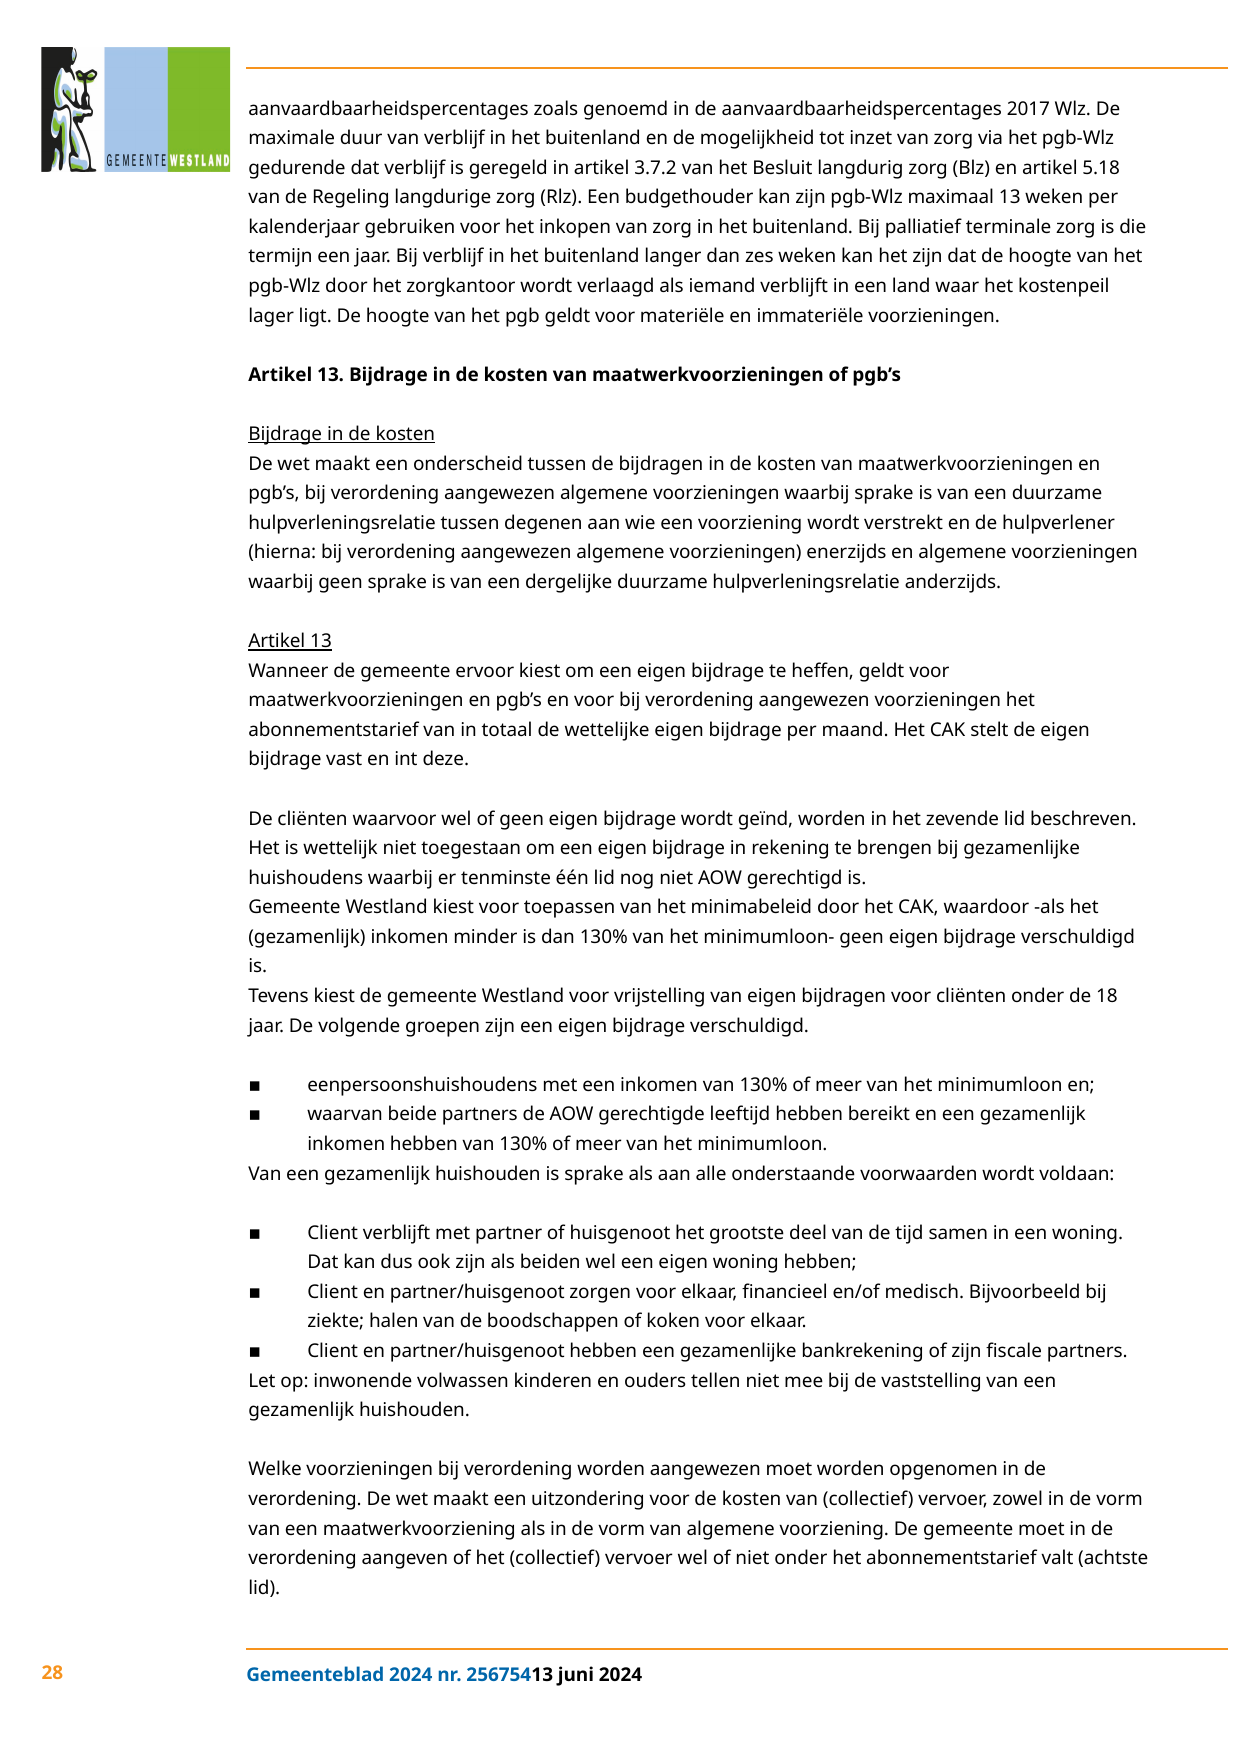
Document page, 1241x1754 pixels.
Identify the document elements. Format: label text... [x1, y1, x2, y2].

text Het is wettelijk niet toegestaan om een eigen bijdrage in rekening te brengen bij gezamenlijke huishoudens waarbij er tenminste één lid nog niet AOW gerechtigd is. [248, 834, 1152, 890]
text De cliënten waarvoor wel of geen eigen bijdrage wordt geïnd, worden in het zevende lid beschreven. [248, 805, 1152, 831]
text Bijdrage in de kosten [248, 420, 1152, 446]
text aanvaardbaarheidspercentages zoals genoemd in de aanvaardbaarheidspercentages 2017 Wlz. De maximale duur van verblijf in het buitenland en de mogelijkheid tot inzet van zorg via het pgb-Wlz gedurende dat verblijf is geregeld in artikel 3.7.2 van het Besluit langdurig zorg (Blz) en artikel 5.18 van de Regeling langdurige zorg (Rlz). Een budgethouder kan zijn pgb-Wlz maximaal 13 weken per kalenderjaar gebruiken voor het inkopen van zorg in het buitenland. Bij palliatief terminale zorg is die termijn een jaar. Bij verblijf in het buitenland langer dan zes weken kan het zijn dat de hoogte van het pgb-Wlz door het zorgkantoor wordt verlaagd als iemand verblijft in een land waar het kostenpeil lager ligt. De hoogte van het pgb geldt voor materiële en immateriële voorzieningen. [248, 95, 1152, 328]
text Artikel 13 [248, 627, 1152, 653]
list eenpersoonshuishoudens met een inkomen van 130% of meer van het minimumloon en; [248, 1071, 1152, 1097]
list Client verblijft met partner of huisgenoot het grootste deel van de tijd samen in een woning. Dat kan dus ook zijn als beiden wel een eigen woning hebben; [248, 1219, 1152, 1274]
text Wanneer de gemeente ervoor kiest om een eigen bijdrage te heffen, geldt voor maatwerkvoorzieningen en pgb’s en voor bij verordening aangewezen voorzieningen het abonnementstarief van in totaal de wettelijke eigen bijdrage per maand. Het CAK stelt de eigen bijdrage vast en int deze. [248, 657, 1152, 771]
text Van een gezamenlijk huishouden is sprake als aan alle onderstaande voorwaarden wordt voldaan: [248, 1160, 1152, 1186]
list Client en partner/huisgenoot hebben een gezamenlijke bankrekening of zijn fiscale partners. [248, 1337, 1152, 1363]
text Tevens kiest de gemeente Westland voor vrijstelling van eigen bijdragen voor cliënten onder de 18 jaar. De volgende groepen zijn een eigen bijdrage verschuldigd. [248, 982, 1152, 1038]
text Gemeente Westland kiest voor toepassen van het minimabeleid door het CAK, waardoor -als het (gezamenlijk) inkomen minder is dan 130% van het minimumloon- geen eigen bijdrage verschuldigd is. [248, 893, 1152, 978]
picture [41, 47, 231, 172]
list waarvan beide partners de AOW gerechtigde leeftijd hebben bereikt en een gezamenlijk inkomen hebben van 130% of meer van het minimumloon. [248, 1101, 1152, 1156]
text Artikel 13. Bijdrage in de kosten van maatwerkvoorzieningen of pgb’s [248, 361, 1152, 387]
text De wet maakt een onderscheid tussen de bijdragen in de kosten van maatwerkvoorzieningen en pgb’s, bij verordening aangewezen algemene voorzieningen waarbij sprake is van een duurzame hulpverleningsrelatie tussen degenen aan wie een voorziening wordt verstrekt en de hulpverlener (hierna: bij verordening aangewezen algemene voorzieningen) enerzijds en algemene voorzieningen waarbij geen sprake is van een dergelijke duurzame hulpverleningsrelatie anderzijds. [248, 450, 1152, 594]
list Client en partner/huisgenoot zorgen voor elkaar, financieel en/of medisch. Bijvoorbeeld bij ziekte; halen van de boodschappen of koken voor elkaar. [248, 1278, 1152, 1333]
text Let op: inwonende volwassen kinderen en ouders tellen niet mee bij de vaststelling van een gezamenlijk huishouden. [248, 1367, 1152, 1422]
text Welke voorzieningen bij verordening worden aangewezen moet worden opgenomen in de verordening. De wet maakt een uitzondering voor de kosten van (collectief) vervoer, zowel in de vorm van een maatwerkvoorziening als in de vorm van algemene voorziening. De gemeente moet in de verordening aangeven of het (collectief) vervoer wel of niet onder het abonnementstarief valt (achtste lid). [248, 1456, 1152, 1600]
